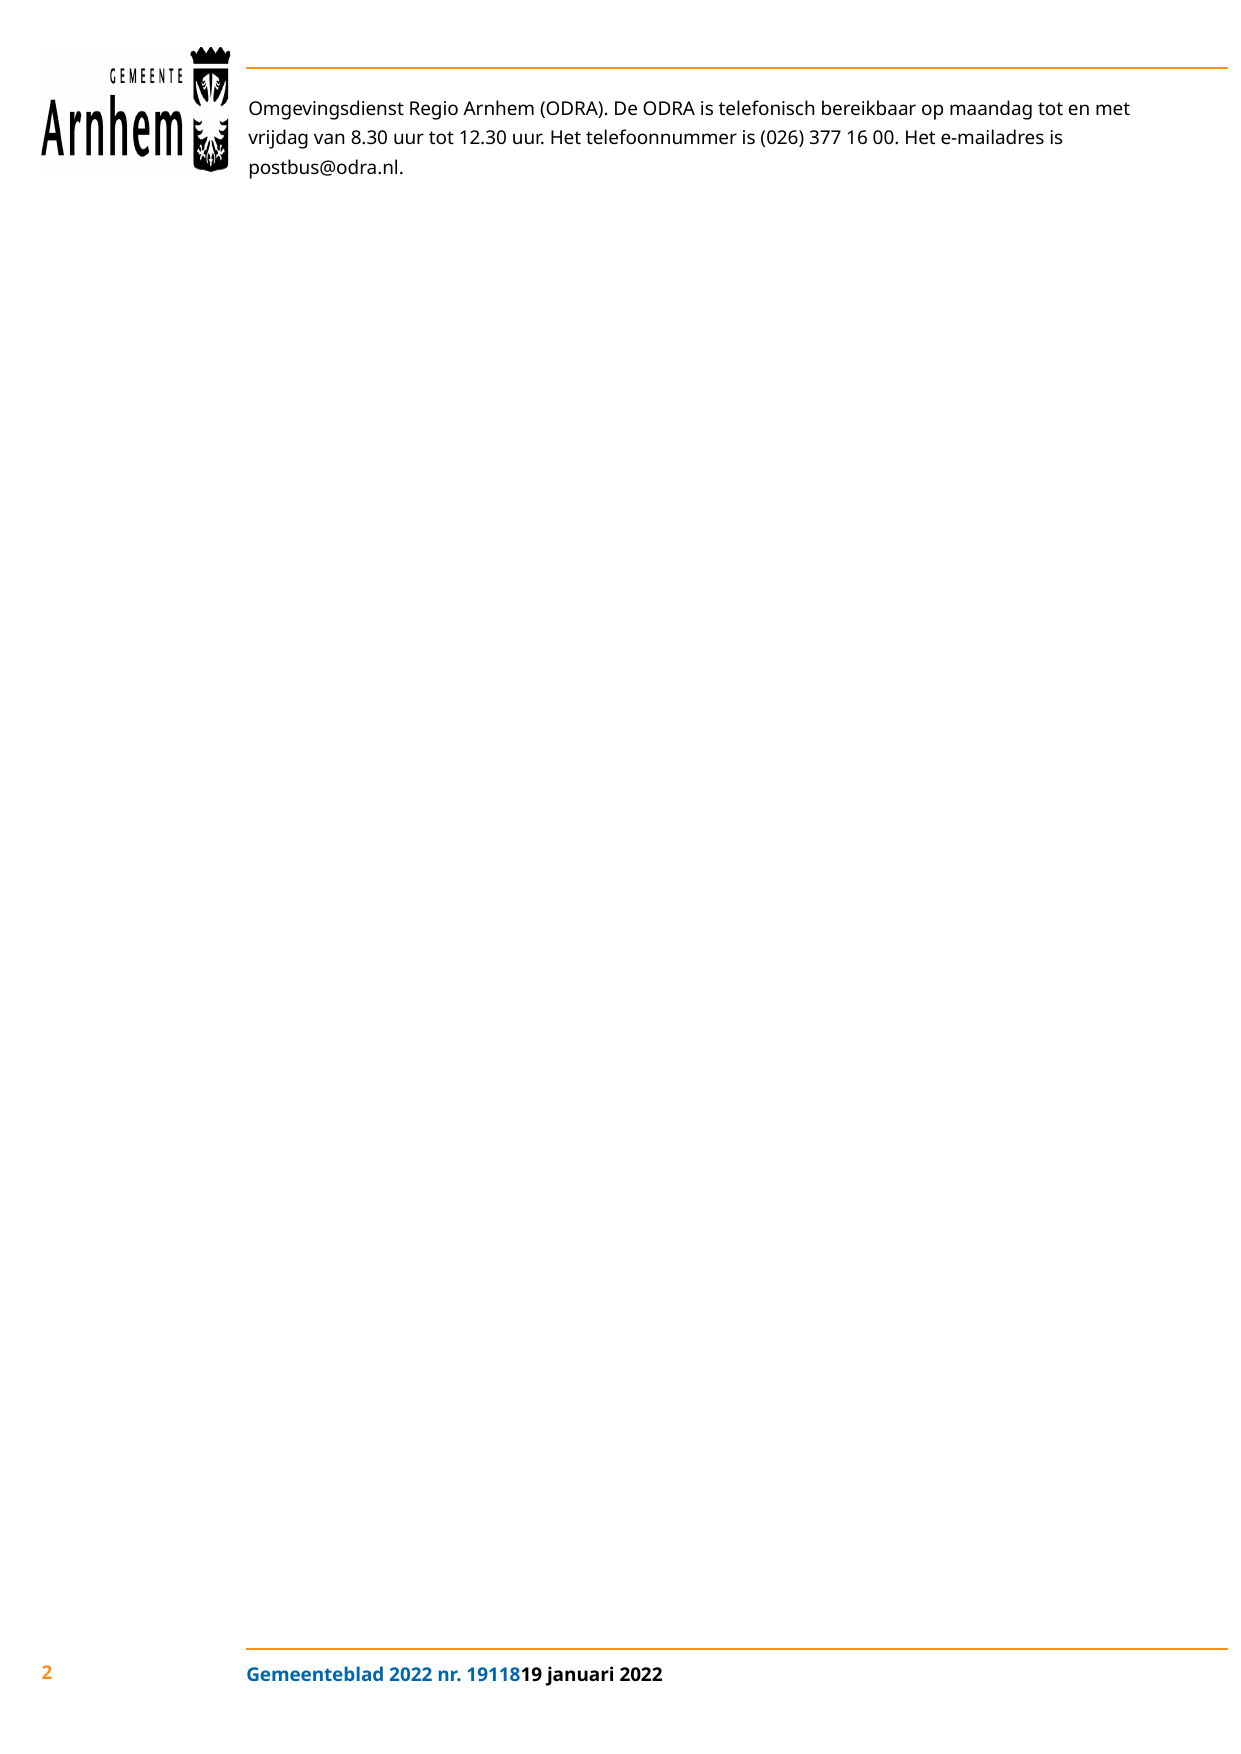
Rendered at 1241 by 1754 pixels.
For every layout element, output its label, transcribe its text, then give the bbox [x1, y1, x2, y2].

text Omgevingsdienst Regio Arnhem (ODRA). De ODRA is telefonisch bereikbaar op maandag tot en met vrijdag van 8.30 uur tot 12.30 uur. Het telefoonnummer is (026) 377 16 00. Het e-mailadres is postbus@odra.nl. [248, 95, 1152, 180]
picture [41, 47, 231, 172]
